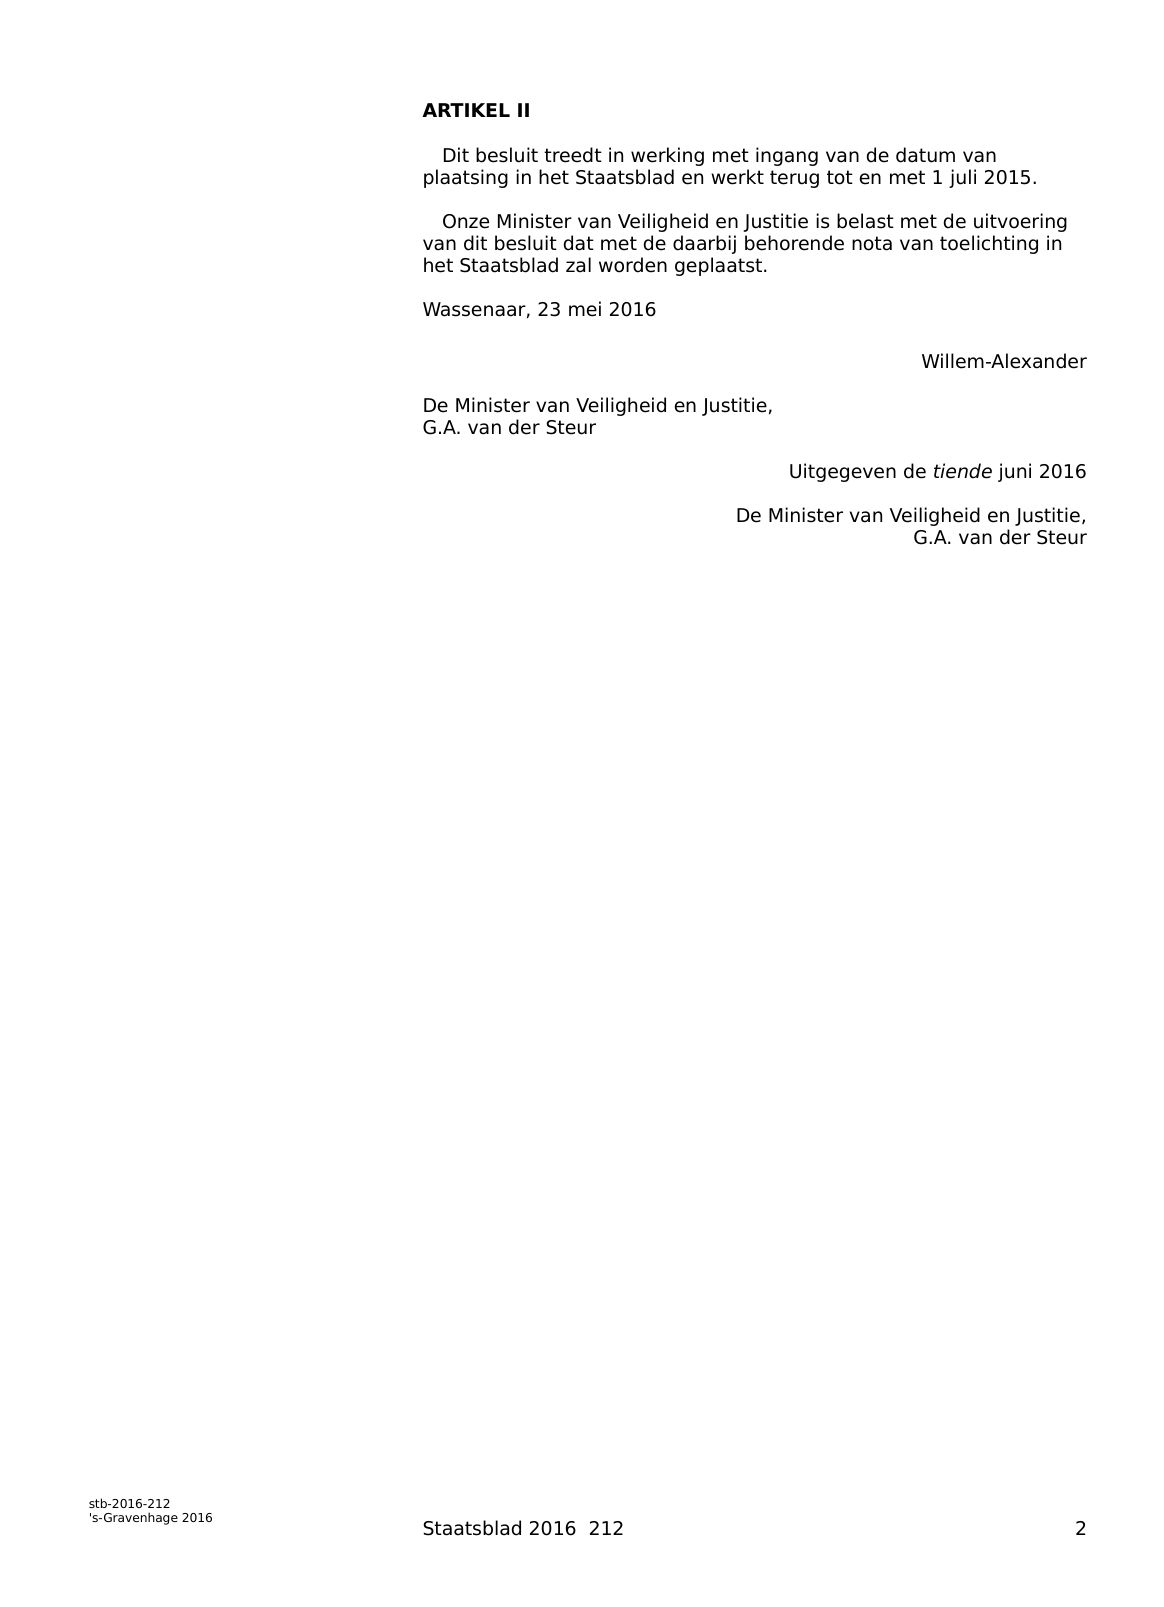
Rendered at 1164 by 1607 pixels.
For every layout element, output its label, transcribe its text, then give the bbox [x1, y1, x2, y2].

text De Minister van Veiligheid en Justitie, G.A. van der Steur [422, 395, 1087, 439]
text De Minister van Veiligheid en Justitie, G.A. van der Steur [422, 505, 1087, 549]
text Uitgegeven de tiende juni 2016 [422, 461, 1087, 483]
text 's-Gravenhage 2016 [88, 1511, 323, 1525]
text stb-2016-212 [88, 1497, 323, 1511]
text Willem-Alexander [422, 351, 1087, 373]
subtitle ARTIKEL II [422, 100, 1087, 122]
text Onze Minister van Veiligheid en Justitie is belast met de uitvoering van dit besluit dat met de daarbij behorende nota van toelichting in het Staatsblad zal worden geplaatst. [422, 211, 1087, 277]
text Wassenaar, 23 mei 2016 [422, 299, 1087, 321]
text Dit besluit treedt in werking met ingang van de datum van plaatsing in het Staatsblad en werkt terug tot en met 1 juli 2015. [422, 144, 1087, 188]
